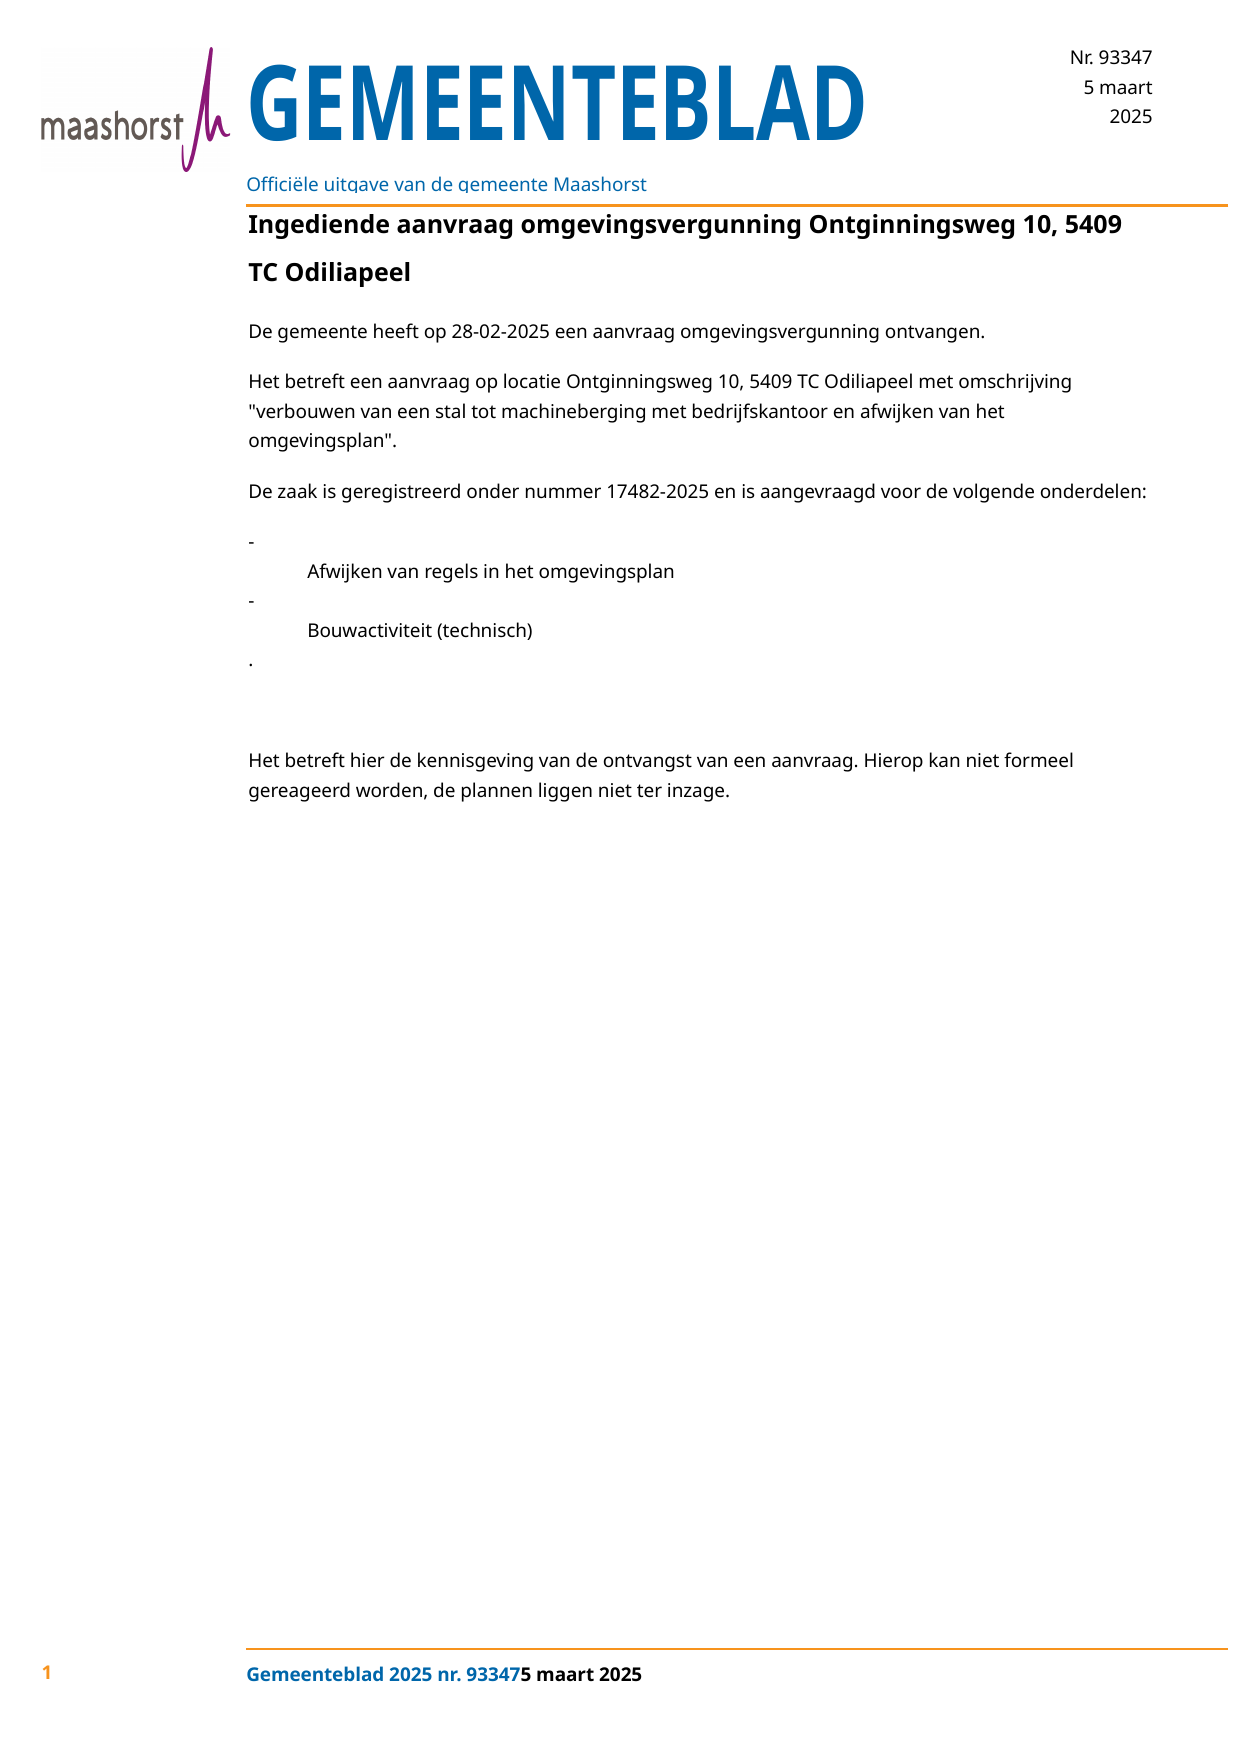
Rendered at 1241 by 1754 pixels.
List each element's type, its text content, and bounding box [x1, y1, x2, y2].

list Bouwactiviteit (technisch) [248, 617, 1152, 643]
text De gemeente heeft op 28-02-2025 een aanvraag omgevingsvergunning ontvangen. [248, 318, 1152, 344]
text . [248, 647, 1152, 672]
list Afwijken van regels in het omgevingsplan [248, 558, 1152, 584]
picture [41, 47, 231, 172]
text De zaak is geregistreerd onder nummer 17482-2025 en is aangevraagd voor de volgende onderdelen: [248, 478, 1152, 504]
text Het betreft hier de kennisgeving van de ontvangst van een aanvraag. Hierop kan niet formeel gereageerd worden, de plannen liggen niet ter inzage. [248, 747, 1152, 803]
text Ingediende aanvraag omgevingsvergunning Ontginningsweg 10, 5409 TC Odiliapeel [248, 207, 1152, 288]
text Het betreft een aanvraag op locatie Ontginningsweg 10, 5409 TC Odiliapeel met omschrijving "verbouwen van een stal tot machineberging met bedrijfskantoor en afwijken van het omgevingsplan". [248, 368, 1152, 453]
